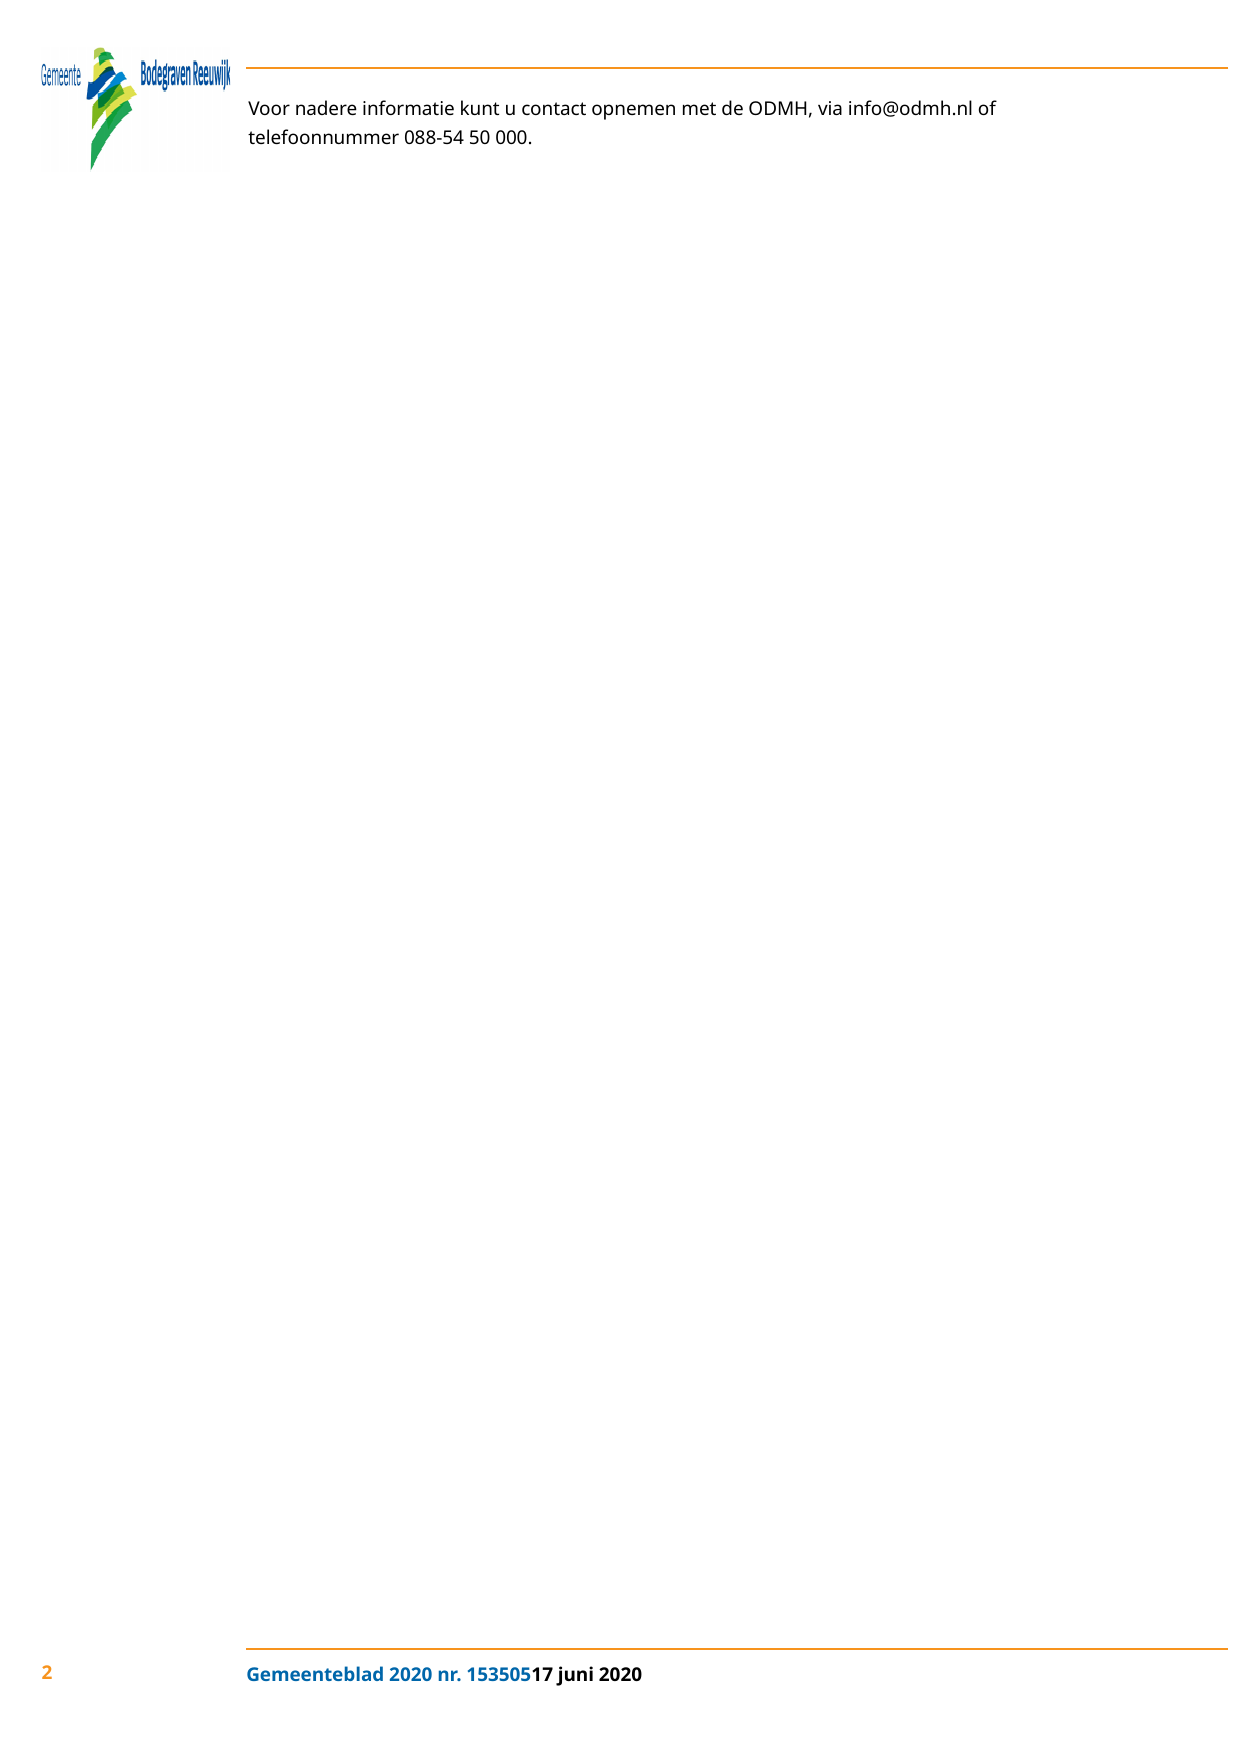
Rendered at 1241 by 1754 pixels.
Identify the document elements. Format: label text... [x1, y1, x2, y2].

text Voor nadere informatie kunt u contact opnemen met de ODMH, via info@odmh.nl of telefoonnummer 088-54 50 000. [248, 95, 1152, 150]
picture [41, 47, 231, 172]
